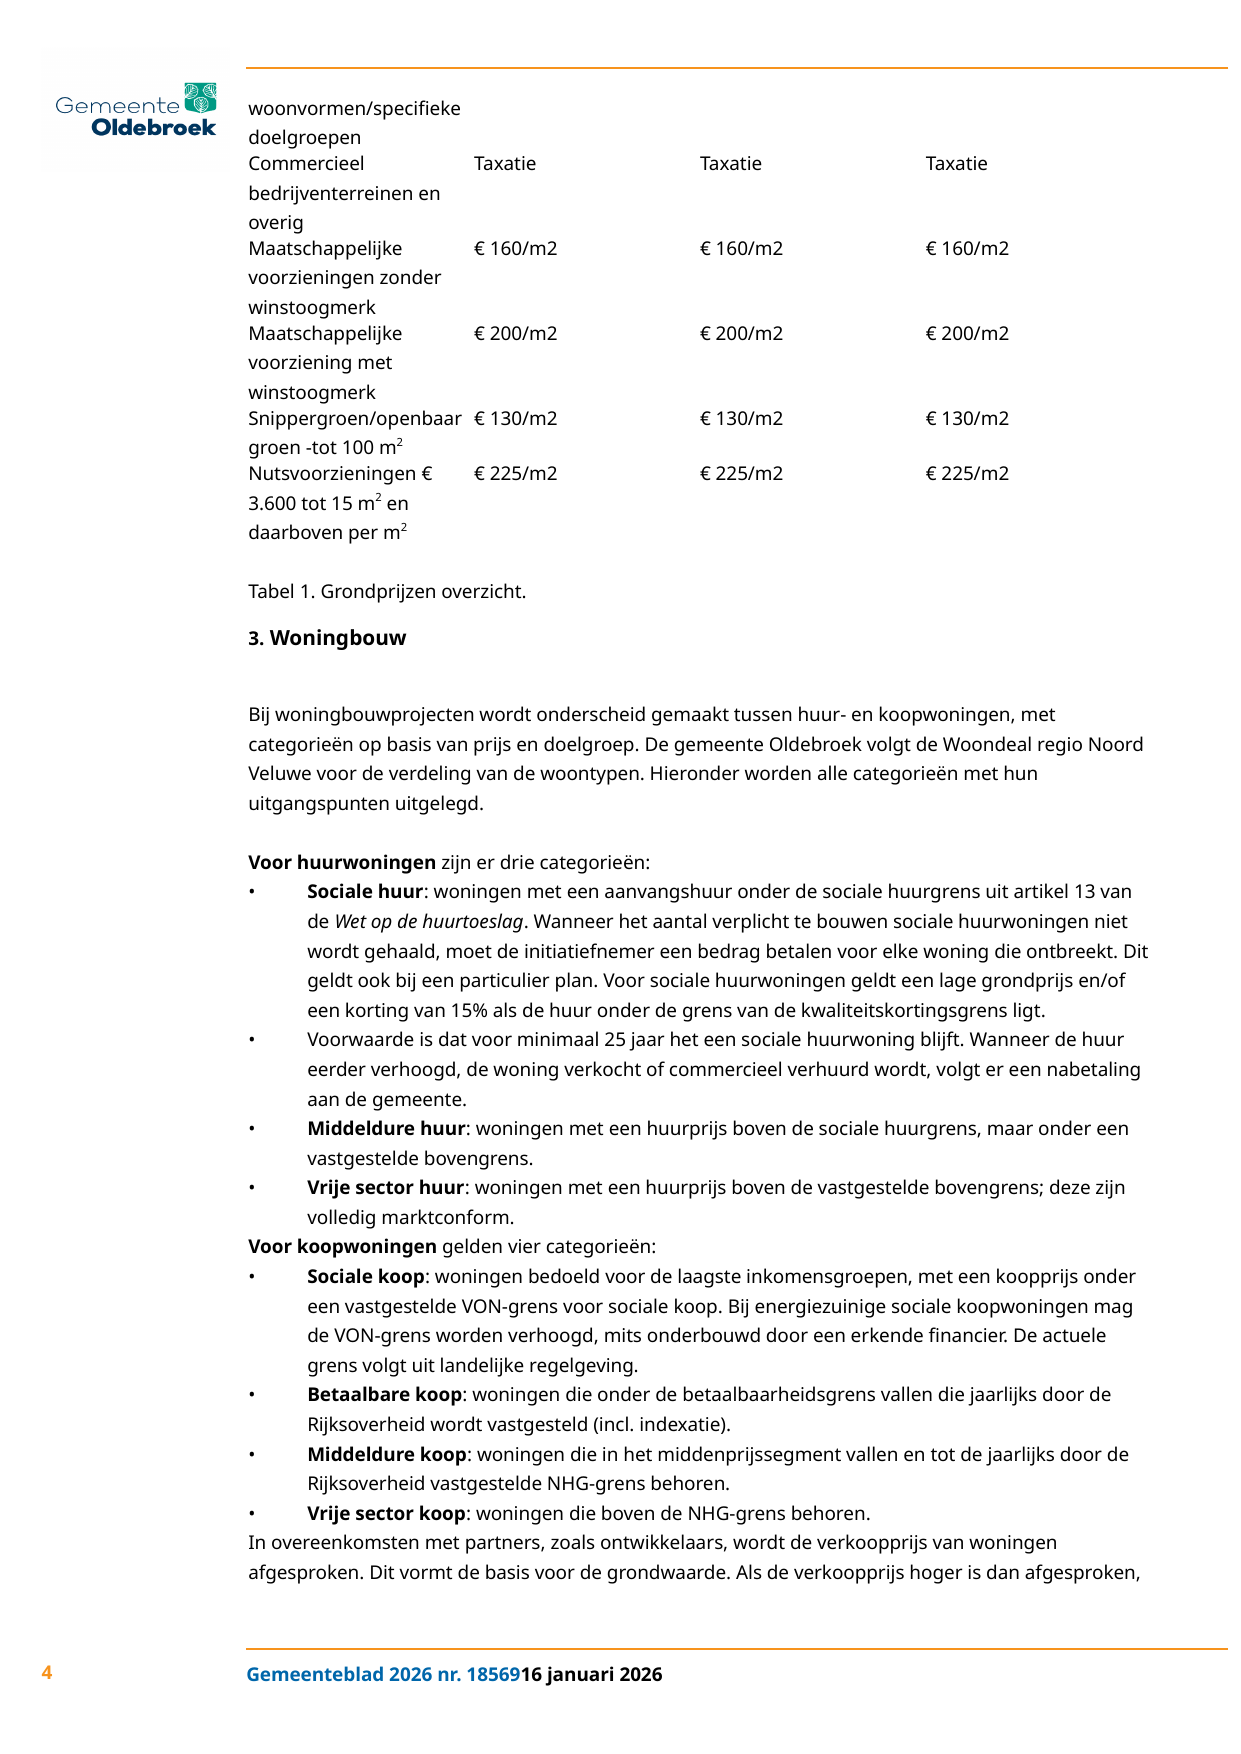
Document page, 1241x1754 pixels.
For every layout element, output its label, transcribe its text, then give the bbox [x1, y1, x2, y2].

table_cell € 130/m2 [700, 405, 926, 460]
table_cell € 200/m2 [474, 320, 700, 405]
list Betaalbare koop: woningen die onder de betaalbaarheidsgrens vallen die jaarlijks door de Rijksoverheid wordt vastgesteld (incl. indexatie). [248, 1382, 1152, 1437]
table_cell € 225/m2 [700, 460, 926, 545]
table_cell € 160/m2 [926, 235, 1152, 320]
table_cell € 200/m2 [700, 320, 926, 405]
text Tabel 1. Grondprijzen overzicht. [248, 578, 1152, 603]
list Sociale koop: woningen bedoeld voor de laagste inkomensgroepen, met een koopprijs onder een vastgestelde VON-grens voor sociale koop. Bij energiezuinige sociale koopwoningen mag de VON-grens worden verhoogd, mits onderbouwd door een erkende financier. De actuele grens volgt uit landelijke regelgeving. [248, 1263, 1152, 1378]
table_cell woonvormen/specifieke doelgroepen [248, 95, 474, 150]
table_cell Taxatie [700, 150, 926, 235]
table_cell € 130/m2 [926, 405, 1152, 460]
table_cell Maatschappelijke voorziening met winstoogmerk [248, 320, 474, 405]
table_cell € 200/m2 [926, 320, 1152, 405]
text Voor koopwoningen gelden vier categorieën: [248, 1234, 1152, 1259]
table_cell € 225/m2 [926, 460, 1152, 545]
text Bij woningbouwprojecten wordt onderscheid gemaakt tussen huur- en koopwoningen, met categorieën op basis van prijs en doelgroep. De gemeente Oldebroek volgt de Woondeal regio Noord Veluwe voor de verdeling van de woontypen. Hieronder worden alle categorieën met hun uitgangspunten uitgelegd. [248, 701, 1152, 816]
table_cell Commercieel bedrijventerreinen en overig [248, 150, 474, 235]
list Vrije sector koop: woningen die boven de NHG-grens behoren. [248, 1500, 1152, 1526]
table_cell € 160/m2 [700, 235, 926, 320]
list Middeldure koop: woningen die in het middenprijssegment vallen en tot de jaarlijks door de Rijksoverheid vastgestelde NHG-grens behoren. [248, 1441, 1152, 1496]
table_cell [926, 95, 1152, 150]
table_cell [700, 95, 926, 150]
table_cell Taxatie [926, 150, 1152, 235]
list Voorwaarde is dat voor minimaal 25 jaar het een sociale huurwoning blijft. Wanneer de huur eerder verhoogd, de woning verkocht of commercieel verhuurd wordt, volgt er een nabetaling aan de gemeente. [248, 1027, 1152, 1111]
list Vrije sector huur: woningen met een huurprijs boven de vastgestelde bovengrens; deze zijn volledig marktconform. [248, 1174, 1152, 1230]
text 3. Woningbouw [248, 623, 1152, 652]
text Voor huurwoningen zijn er drie categorieën: [248, 849, 1152, 875]
table_cell [474, 95, 700, 150]
picture [41, 47, 231, 172]
list Middeldure huur: woningen met een huurprijs boven de sociale huurgrens, maar onder een vastgestelde bovengrens. [248, 1115, 1152, 1171]
table_cell € 160/m2 [474, 235, 700, 320]
table_cell € 130/m2 [474, 405, 700, 460]
table_cell Nutsvoorzieningen € 3.600 tot 15 m2 en daarboven per m2 [248, 460, 474, 545]
table_cell Maatschappelijke voorzieningen zonder winstoogmerk [248, 235, 474, 320]
table_cell Snippergroen/openbaar groen -tot 100 m2 [248, 405, 474, 460]
table_cell Taxatie [474, 150, 700, 235]
table_cell € 225/m2 [474, 460, 700, 545]
list Sociale huur: woningen met een aanvangshuur onder de sociale huurgrens uit artikel 13 van de Wet op de huurtoeslag. Wanneer het aantal verplicht te bouwen sociale huurwoningen niet wordt gehaald, moet de initiatiefnemer een bedrag betalen voor elke woning die ontbreekt. Dit geldt ook bij een particulier plan. Voor sociale huurwoningen geldt een lage grondprijs en/of een korting van 15% als de huur onder de grens van de kwaliteitskortingsgrens ligt. [248, 879, 1152, 1023]
text In overeenkomsten met partners, zoals ontwikkelaars, wordt de verkoopprijs van woningen afgesproken. Dit vormt de basis voor de grondwaarde. Als de verkoopprijs hoger is dan afgesproken, [248, 1529, 1152, 1585]
